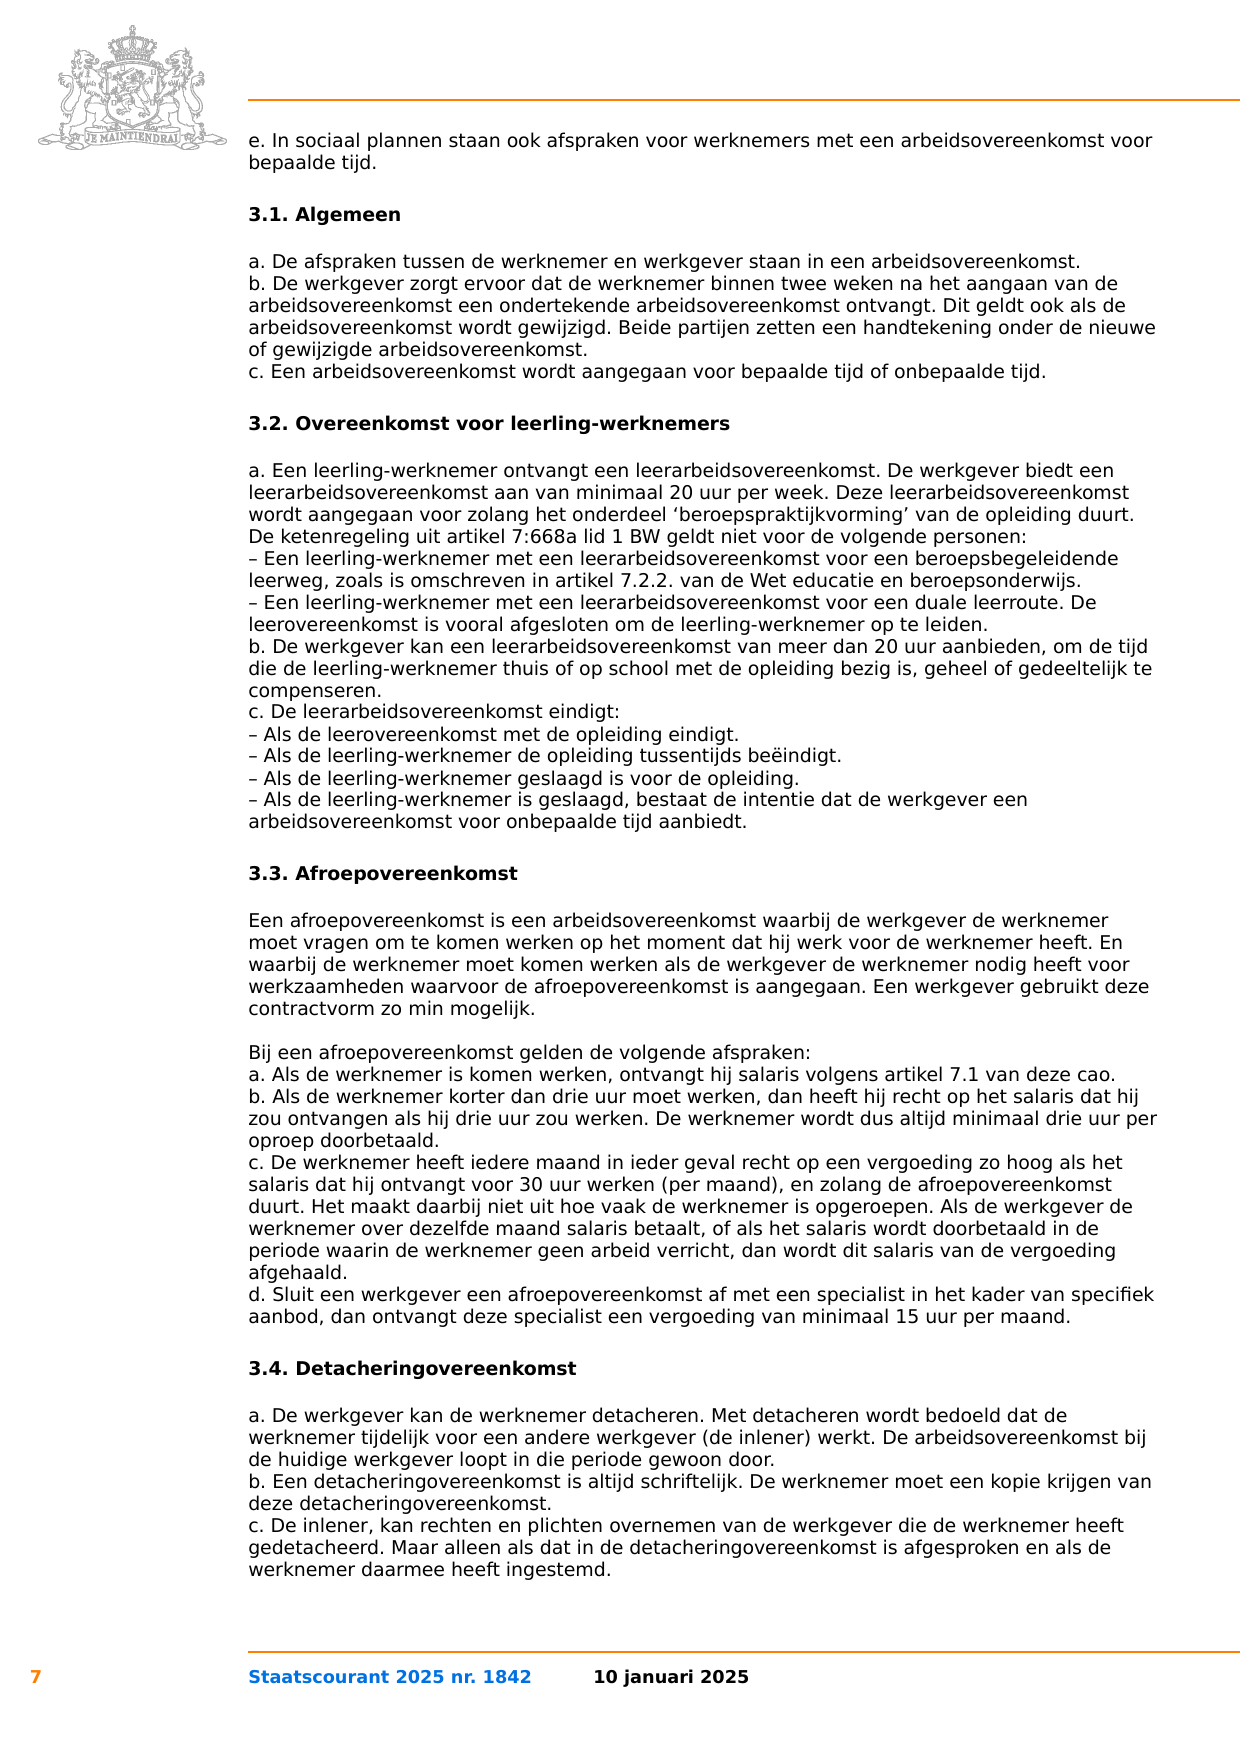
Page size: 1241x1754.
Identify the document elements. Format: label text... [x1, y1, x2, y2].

subtitle 3.3. Afroepovereenkomst [248, 863, 1163, 885]
text b. Een detacheringovereenkomst is altijd schriftelijk. De werknemer moet een kopie krijgen van deze detacheringovereenkomst. [248, 1471, 1163, 1515]
subtitle 3.4. Detacheringovereenkomst [248, 1358, 1163, 1380]
text – Als de leerling-werknemer de opleiding tussentijds beëindigt. [248, 745, 1163, 767]
text – Een leerling-werknemer met een leerarbeidsovereenkomst voor een beroepsbegeleidende leerweg, zoals is omschreven in artikel 7.2.2. van de Wet educatie en beroepsonderwijs. [248, 548, 1163, 592]
text a. De werkgever kan de werknemer detacheren. Met detacheren wordt bedoeld dat de werknemer tijdelijk voor een andere werkgever (de inlener) werkt. De arbeidsovereenkomst bij de huidige werkgever loopt in die periode gewoon door. [248, 1405, 1163, 1471]
text b. De werkgever zorgt ervoor dat de werknemer binnen twee weken na het aangaan van de arbeidsovereenkomst een ondertekende arbeidsovereenkomst ontvangt. Dit geldt ook als de arbeidsovereenkomst wordt gewijzigd. Beide partijen zetten een handtekening onder de nieuwe of gewijzigde arbeidsovereenkomst. [248, 273, 1163, 361]
text – Als de leerovereenkomst met de opleiding eindigt. [248, 723, 1163, 745]
text – Als de leerling-werknemer geslaagd is voor de opleiding. [248, 767, 1163, 789]
subtitle 3.1. Algemeen [248, 204, 1163, 226]
text c. Een arbeidsovereenkomst wordt aangegaan voor bepaalde tijd of onbepaalde tijd. [248, 361, 1163, 383]
text De ketenregeling uit artikel 7:668a lid 1 BW geldt niet voor de volgende personen: [248, 526, 1163, 548]
text a. De afspraken tussen de werknemer en werkgever staan in een arbeidsovereenkomst. [248, 251, 1163, 273]
subtitle 3.2. Overeenkomst voor leerling-werknemers [248, 413, 1163, 435]
text b. Als de werknemer korter dan drie uur moet werken, dan heeft hij recht op het salaris dat hij zou ontvangen als hij drie uur zou werken. De werknemer wordt dus altijd minimaal drie uur per oproep doorbetaald. [248, 1086, 1163, 1152]
text d. Sluit een werkgever een afroepovereenkomst af met een specialist in het kader van specifiek aanbod, dan ontvangt deze specialist een vergoeding van minimaal 15 uur per maand. [248, 1284, 1163, 1328]
text Een afroepovereenkomst is een arbeidsovereenkomst waarbij de werkgever de werknemer moet vragen om te komen werken op het moment dat hij werk voor de werknemer heeft. En waarbij de werknemer moet komen werken als de werkgever de werknemer nodig heeft voor werkzaamheden waarvoor de afroepovereenkomst is aangegaan. Een werkgever gebruikt deze contractvorm zo min mogelijk. [248, 910, 1163, 1020]
text Bij een afroepovereenkomst gelden de volgende afspraken: [248, 1042, 1163, 1064]
text c. De leerarbeidsovereenkomst eindigt: [248, 701, 1163, 723]
text a. Een leerling-werknemer ontvangt een leerarbeidsovereenkomst. De werkgever biedt een leerarbeidsovereenkomst aan van minimaal 20 uur per week. Deze leerarbeidsovereenkomst wordt aangegaan voor zolang het onderdeel ‘beroepspraktijkvorming’ van de opleiding duurt. [248, 460, 1163, 526]
text e. In sociaal plannen staan ook afspraken voor werknemers met een arbeidsovereenkomst voor bepaalde tijd. [248, 130, 1163, 174]
text c. De inlener, kan rechten en plichten overnemen van de werkgever die de werknemer heeft gedetacheerd. Maar alleen als dat in de detacheringovereenkomst is afgesproken en als de werknemer daarmee heeft ingestemd. [248, 1515, 1163, 1581]
picture [38, 25, 227, 150]
text b. De werkgever kan een leerarbeidsovereenkomst van meer dan 20 uur aanbieden, om de tijd die de leerling-werknemer thuis of op school met de opleiding bezig is, geheel of gedeeltelijk te compenseren. [248, 636, 1163, 701]
text a. Als de werknemer is komen werken, ontvangt hij salaris volgens artikel 7.1 van deze cao. [248, 1064, 1163, 1086]
text c. De werknemer heeft iedere maand in ieder geval recht op een vergoeding zo hoog als het salaris dat hij ontvangt voor 30 uur werken (per maand), en zolang de afroepovereenkomst duurt. Het maakt daarbij niet uit hoe vaak de werknemer is opgeroepen. Als de werkgever de werknemer over dezelfde maand salaris betaalt, of als het salaris wordt doorbetaald in de periode waarin de werknemer geen arbeid verricht, dan wordt dit salaris van de vergoeding afgehaald. [248, 1152, 1163, 1284]
text – Als de leerling-werknemer is geslaagd, bestaat de intentie dat de werkgever een arbeidsovereenkomst voor onbepaalde tijd aanbiedt. [248, 789, 1163, 833]
text – Een leerling-werknemer met een leerarbeidsovereenkomst voor een duale leerroute. De leerovereenkomst is vooral afgesloten om de leerling-werknemer op te leiden. [248, 592, 1163, 636]
